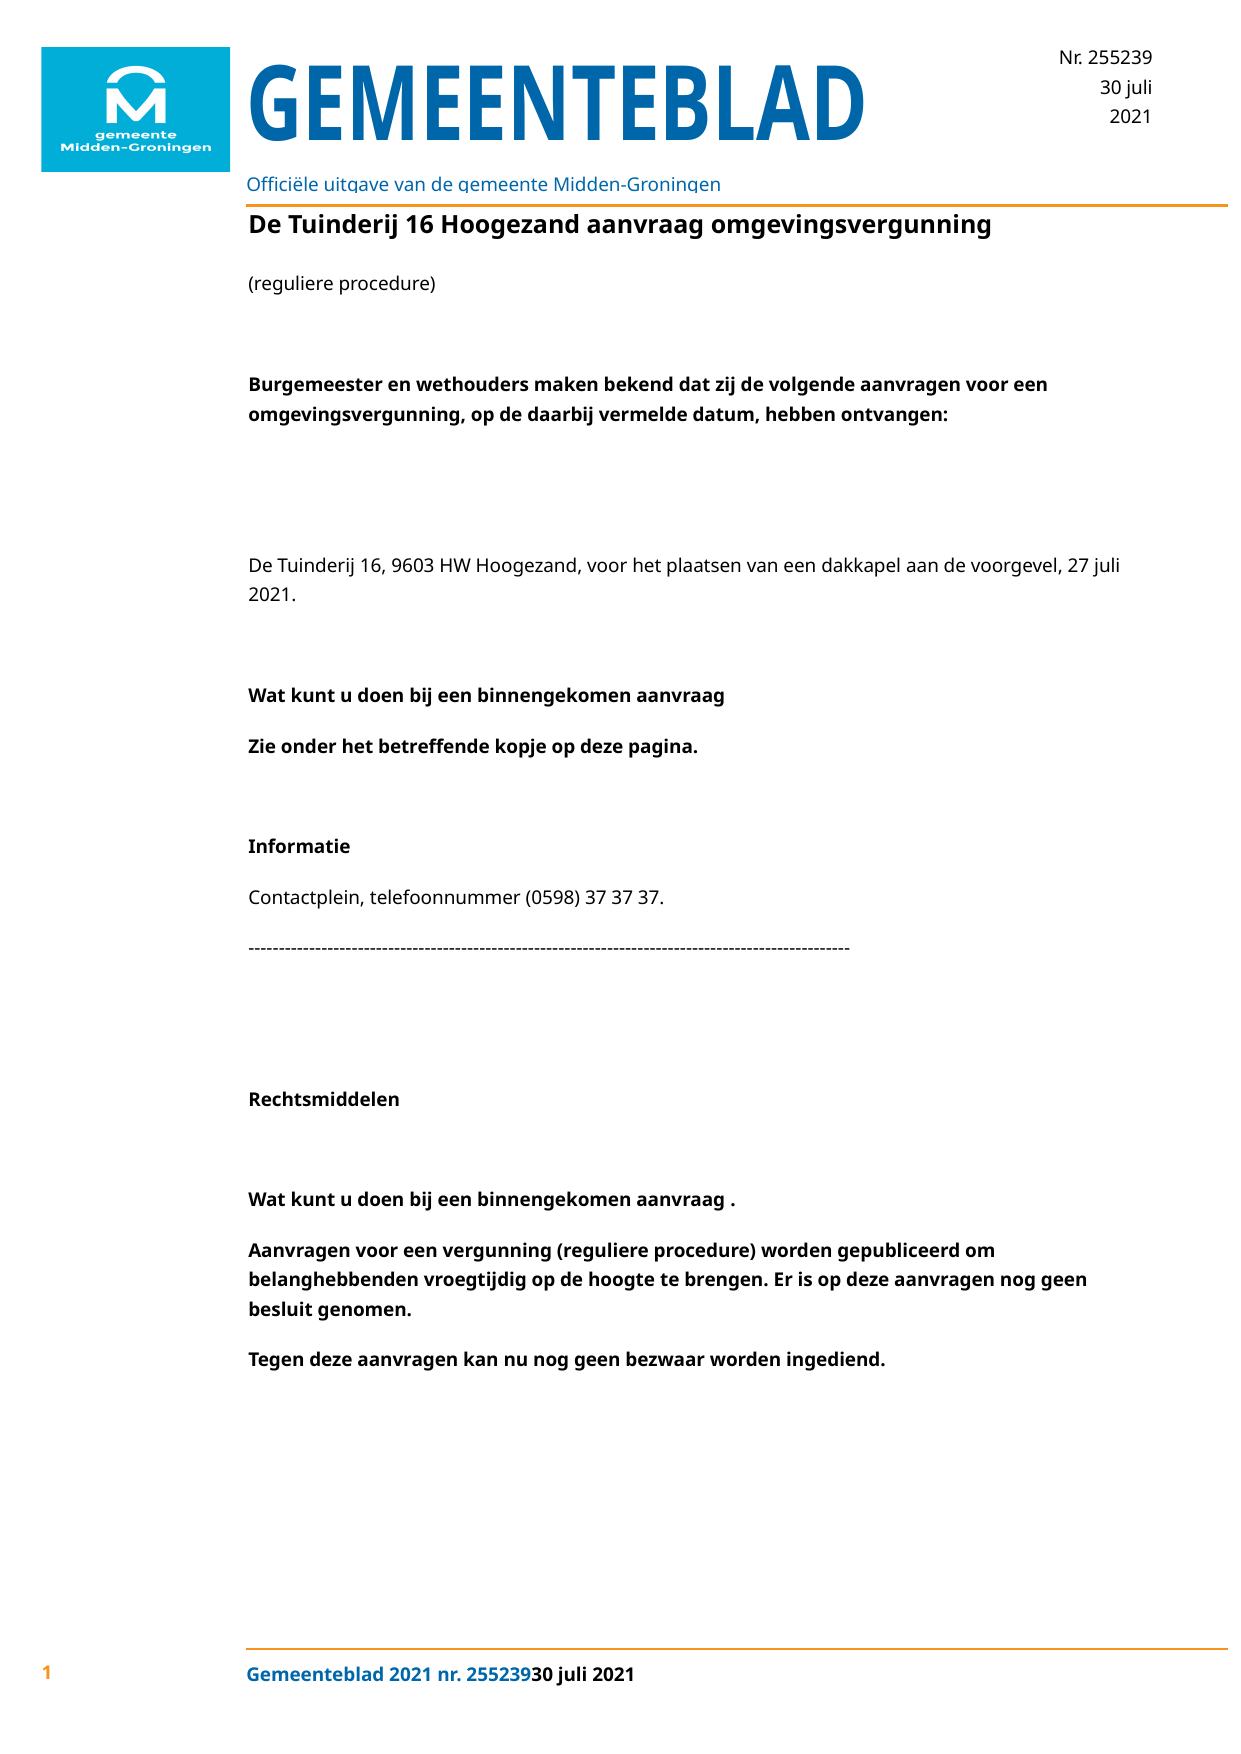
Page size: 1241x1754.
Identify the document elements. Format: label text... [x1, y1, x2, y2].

text Aanvragen voor een vergunning (reguliere procedure) worden gepubliceerd om belanghebbenden vroegtijdig op de hoogte te brengen. Er is op deze aanvragen nog geen besluit genomen. [248, 1237, 1152, 1322]
text Wat kunt u doen bij een binnengekomen aanvraag [248, 682, 1152, 708]
text (reguliere procedure) [248, 270, 1152, 296]
text De Tuinderij 16, 9603 HW Hoogezand, voor het plaatsen van een dakkapel aan de voorgevel, 27 juli 2021. [248, 552, 1152, 607]
text Contactplein, telefoonnummer (0598) 37 37 37. [248, 884, 1152, 910]
text Wat kunt u doen bij een binnengekomen aanvraag . [248, 1187, 1152, 1212]
picture [108, 66, 164, 82]
text Burgemeester en wethouders maken bekend dat zij de volgende aanvragen voor een omgevingsvergunning, op de daarbij vermelde datum, hebben ontvangen: [248, 371, 1152, 426]
text Informatie [248, 834, 1152, 859]
text --------------------------------------------------------------------------------------------------- [248, 934, 1152, 960]
text Rechtsmiddelen [248, 1086, 1152, 1111]
text De Tuinderij 16 Hoogezand aanvraag omgevingsvergunning [248, 207, 1152, 241]
text Zie onder het betreffende kopje op deze pagina. [248, 733, 1152, 758]
text Tegen deze aanvragen kan nu nog geen bezwaar worden ingediend. [248, 1347, 1152, 1372]
picture [107, 89, 165, 122]
picture [184, 146, 190, 153]
